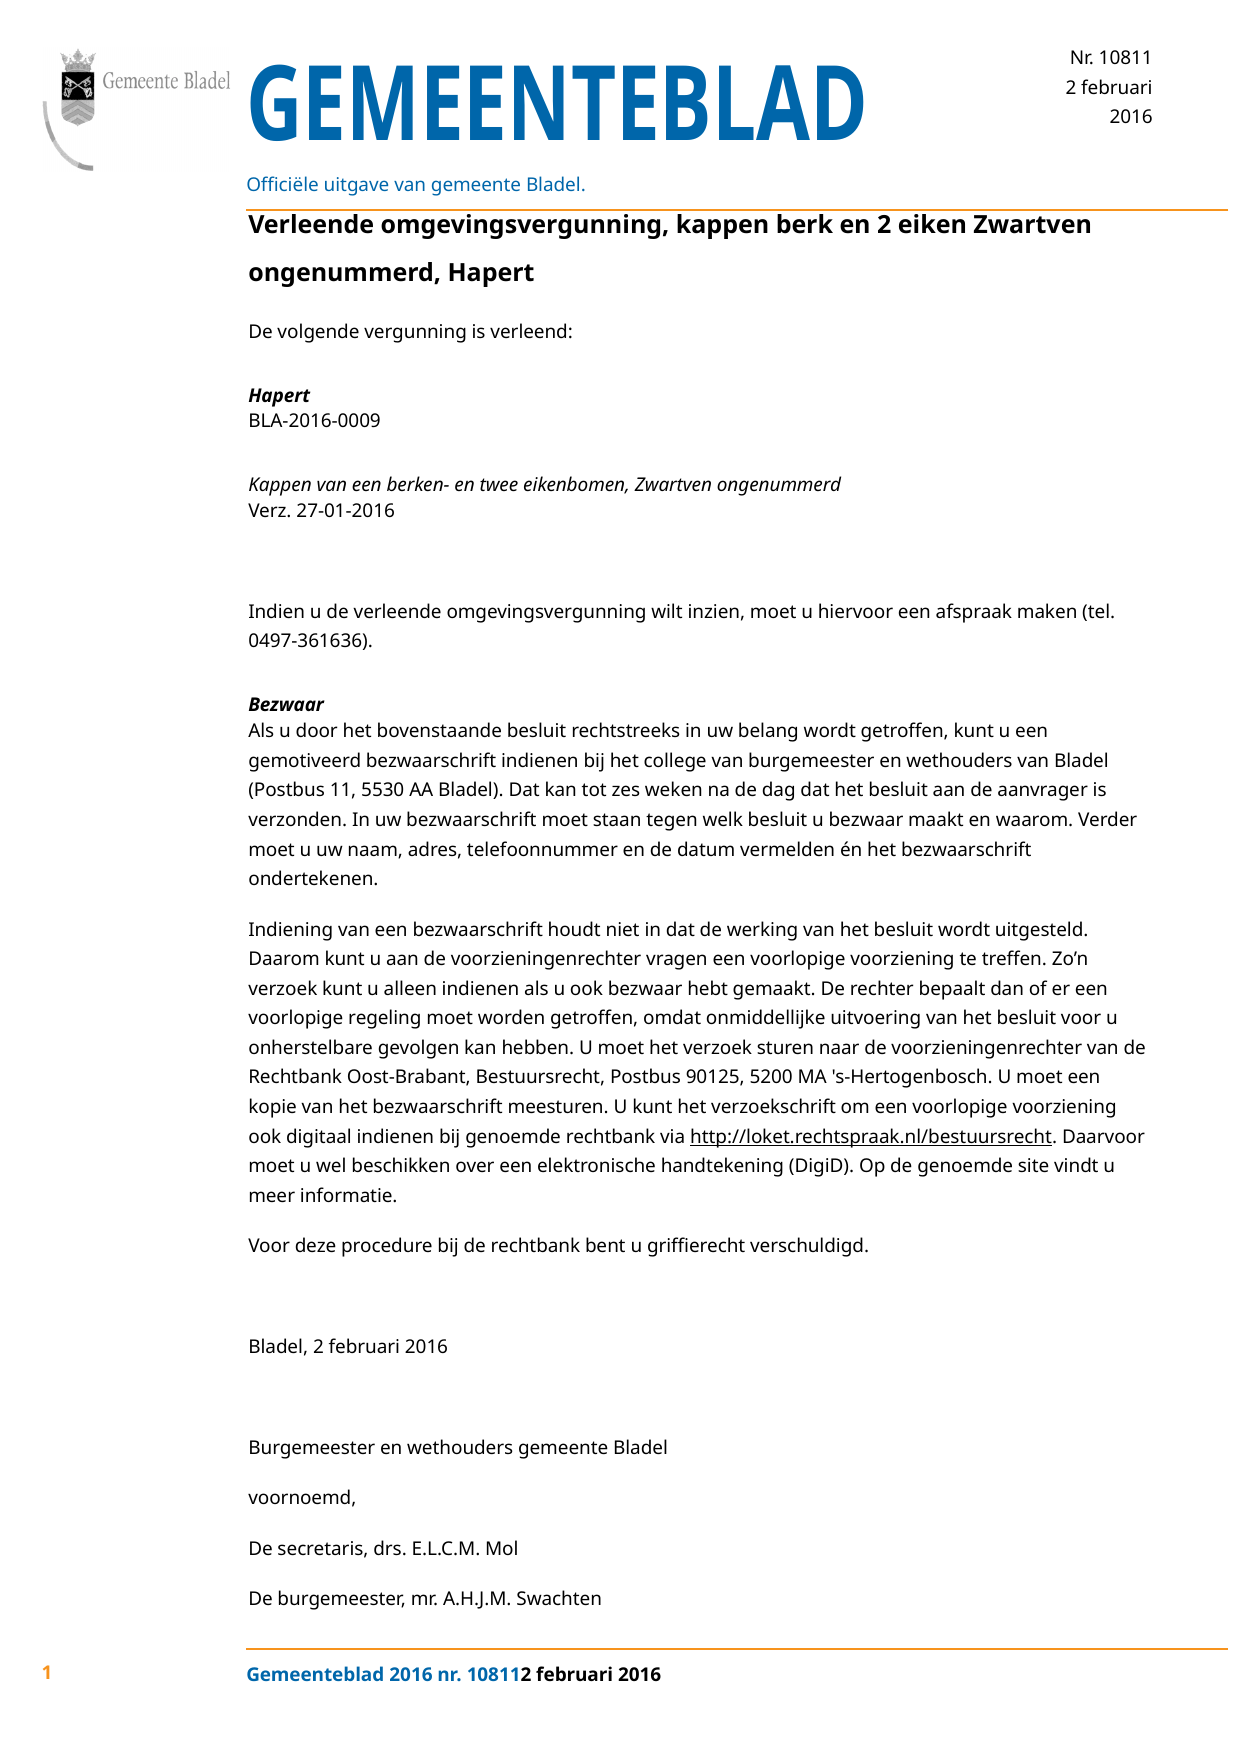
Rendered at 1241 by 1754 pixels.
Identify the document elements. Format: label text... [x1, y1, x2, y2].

text Burgemeester en wethouders gemeente Bladel [248, 1434, 1152, 1460]
text Als u door het bovenstaande besluit rechtstreeks in uw belang wordt getroffen, kunt u een gemotiveerd bezwaarschrift indienen bij het college van burgemeester en wethouders van Bladel (Postbus 11, 5530 AA Bladel). Dat kan tot zes weken na de dag dat het besluit aan de aanvrager is verzonden. In uw bezwaarschrift moet staan tegen welk besluit u bezwaar maakt en waarom. Verder moet u uw naam, adres, telefoonnummer en de datum vermelden én het bezwaarschrift ondertekenen. [248, 717, 1152, 891]
text voornoemd, [248, 1484, 1152, 1510]
text Indien u de verleende omgevingsvergunning wilt inzien, moet u hiervoor een afspraak maken (tel. 0497-361636). [248, 598, 1152, 653]
text Indiening van een bezwaarschrift houdt niet in dat de werking van het besluit wordt uitgesteld. Daarom kunt u aan de voorzieningenrechter vragen een voorlopige voorziening te treffen. Zo’n verzoek kunt u alleen indienen als u ook bezwaar hebt gemaakt. De rechter bepaalt dan of er een voorlopige regeling moet worden getroffen, omdat onmiddellijke uitvoering van het besluit voor u onherstelbare gevolgen kan hebben. U moet het verzoek sturen naar de voorzieningenrechter van de Rechtbank Oost-Brabant, Bestuursrecht, Postbus 90125, 5200 MA 's-Hertogenbosch. U moet een kopie van het bezwaarschrift meesturen. U kunt het verzoekschrift om een voorlopige voorziening ook digitaal indienen bij genoemde rechtbank via http://loket.rechtspraak.nl/bestuursrecht. Daarvoor moet u wel beschikken over een elektronische handtekening (DigiD). Op de genoemde site vindt u meer informatie. [248, 916, 1152, 1208]
text Hapert [248, 382, 1152, 408]
text De burgemeester, mr. A.H.J.M. Swachten [248, 1585, 1152, 1611]
text Voor deze procedure bij de rechtbank bent u griffierecht verschuldigd. [248, 1232, 1152, 1258]
picture [41, 47, 231, 172]
text Bladel, 2 februari 2016 [248, 1333, 1152, 1359]
text Bezwaar [248, 692, 1152, 717]
text BLA-2016-0009 [248, 408, 1152, 433]
text Verleende omgevingsvergunning, kappen berk en 2 eiken Zwartven ongenummerd, Hapert [248, 211, 1152, 288]
text Verz. 27-01-2016 [248, 497, 1152, 523]
text Kappen van een berken- en twee eikenbomen, Zwartven ongenummerd [248, 472, 1152, 497]
text De volgende vergunning is verleend: [248, 318, 1152, 344]
text De secretaris, drs. E.L.C.M. Mol [248, 1535, 1152, 1561]
